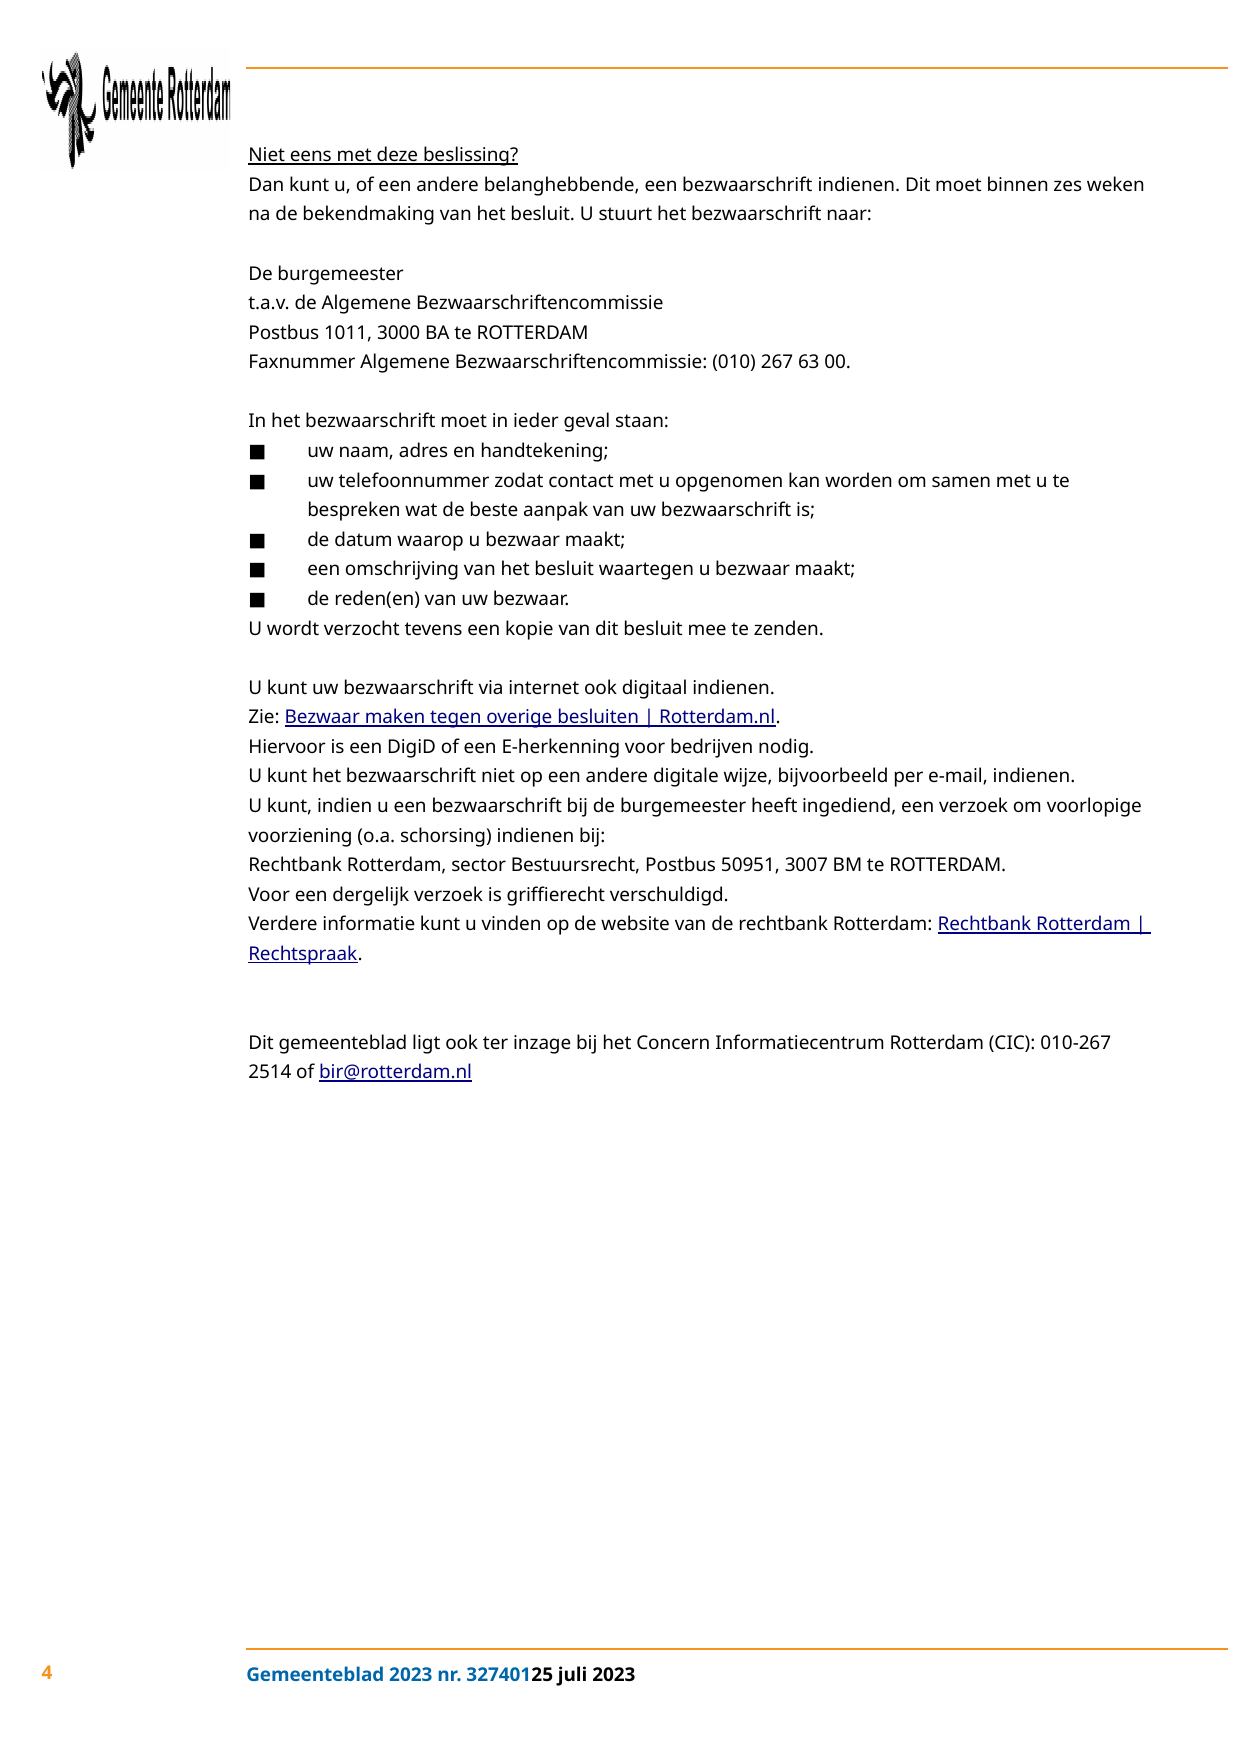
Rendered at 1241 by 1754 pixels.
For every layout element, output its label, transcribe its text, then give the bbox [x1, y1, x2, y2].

text Dit gemeenteblad ligt ook ter inzage bij het Concern Informatiecentrum Rotterdam (CIC): 010-267 2514 of bir@rotterdam.nl [248, 1029, 1152, 1084]
list uw telefoonnummer zodat contact met u opgenomen kan worden om samen met u te bespreken wat de beste aanpak van uw bezwaarschrift is; [248, 467, 1152, 522]
text Niet eens met deze beslissing? [248, 141, 1152, 167]
picture [41, 47, 231, 172]
text Rechtbank Rotterdam, sector Bestuursrecht, Postbus 50951, 3007 BM te ROTTERDAM. [248, 851, 1152, 877]
text Postbus 1011, 3000 BA te ROTTERDAM [248, 319, 1152, 345]
list een omschrijving van het besluit waartegen u bezwaar maakt; [248, 556, 1152, 581]
list uw naam, adres en handtekening; [248, 437, 1152, 463]
text In het bezwaarschrift moet in ieder geval staan: [248, 408, 1152, 433]
text De burgemeester [248, 260, 1152, 286]
text Hiervoor is een DigiD of een E-herkenning voor bedrijven nodig. [248, 733, 1152, 759]
text Dan kunt u, of een andere belanghebbende, een bezwaarschrift indienen. Dit moet binnen zes weken na de bekendmaking van het besluit. U stuurt het bezwaarschrift naar: [248, 171, 1152, 226]
text Zie: Bezwaar maken tegen overige besluiten | Rotterdam.nl. [248, 703, 1152, 729]
text U wordt verzocht tevens een kopie van dit besluit mee te zenden. [248, 615, 1152, 641]
text U kunt uw bezwaarschrift via internet ook digitaal indienen. [248, 674, 1152, 700]
list de reden(en) van uw bezwaar. [248, 585, 1152, 611]
text U kunt, indien u een bezwaarschrift bij de burgemeester heeft ingediend, een verzoek om voorlopige voorziening (o.a. schorsing) indienen bij: [248, 792, 1152, 848]
text Verdere informatie kunt u vinden op de website van de rechtbank Rotterdam: Rechtbank Rotterdam | Rechtspraak. [248, 911, 1152, 966]
text t.a.v. de Algemene Bezwaarschriftencommissie [248, 289, 1152, 315]
text Voor een dergelijk verzoek is griffierecht verschuldigd. [248, 881, 1152, 907]
text U kunt het bezwaarschrift niet op een andere digitale wijze, bijvoorbeeld per e-mail, indienen. [248, 763, 1152, 788]
text Faxnummer Algemene Bezwaarschriftencommissie: (010) 267 63 00. [248, 348, 1152, 374]
list de datum waarop u bezwaar maakt; [248, 526, 1152, 552]
